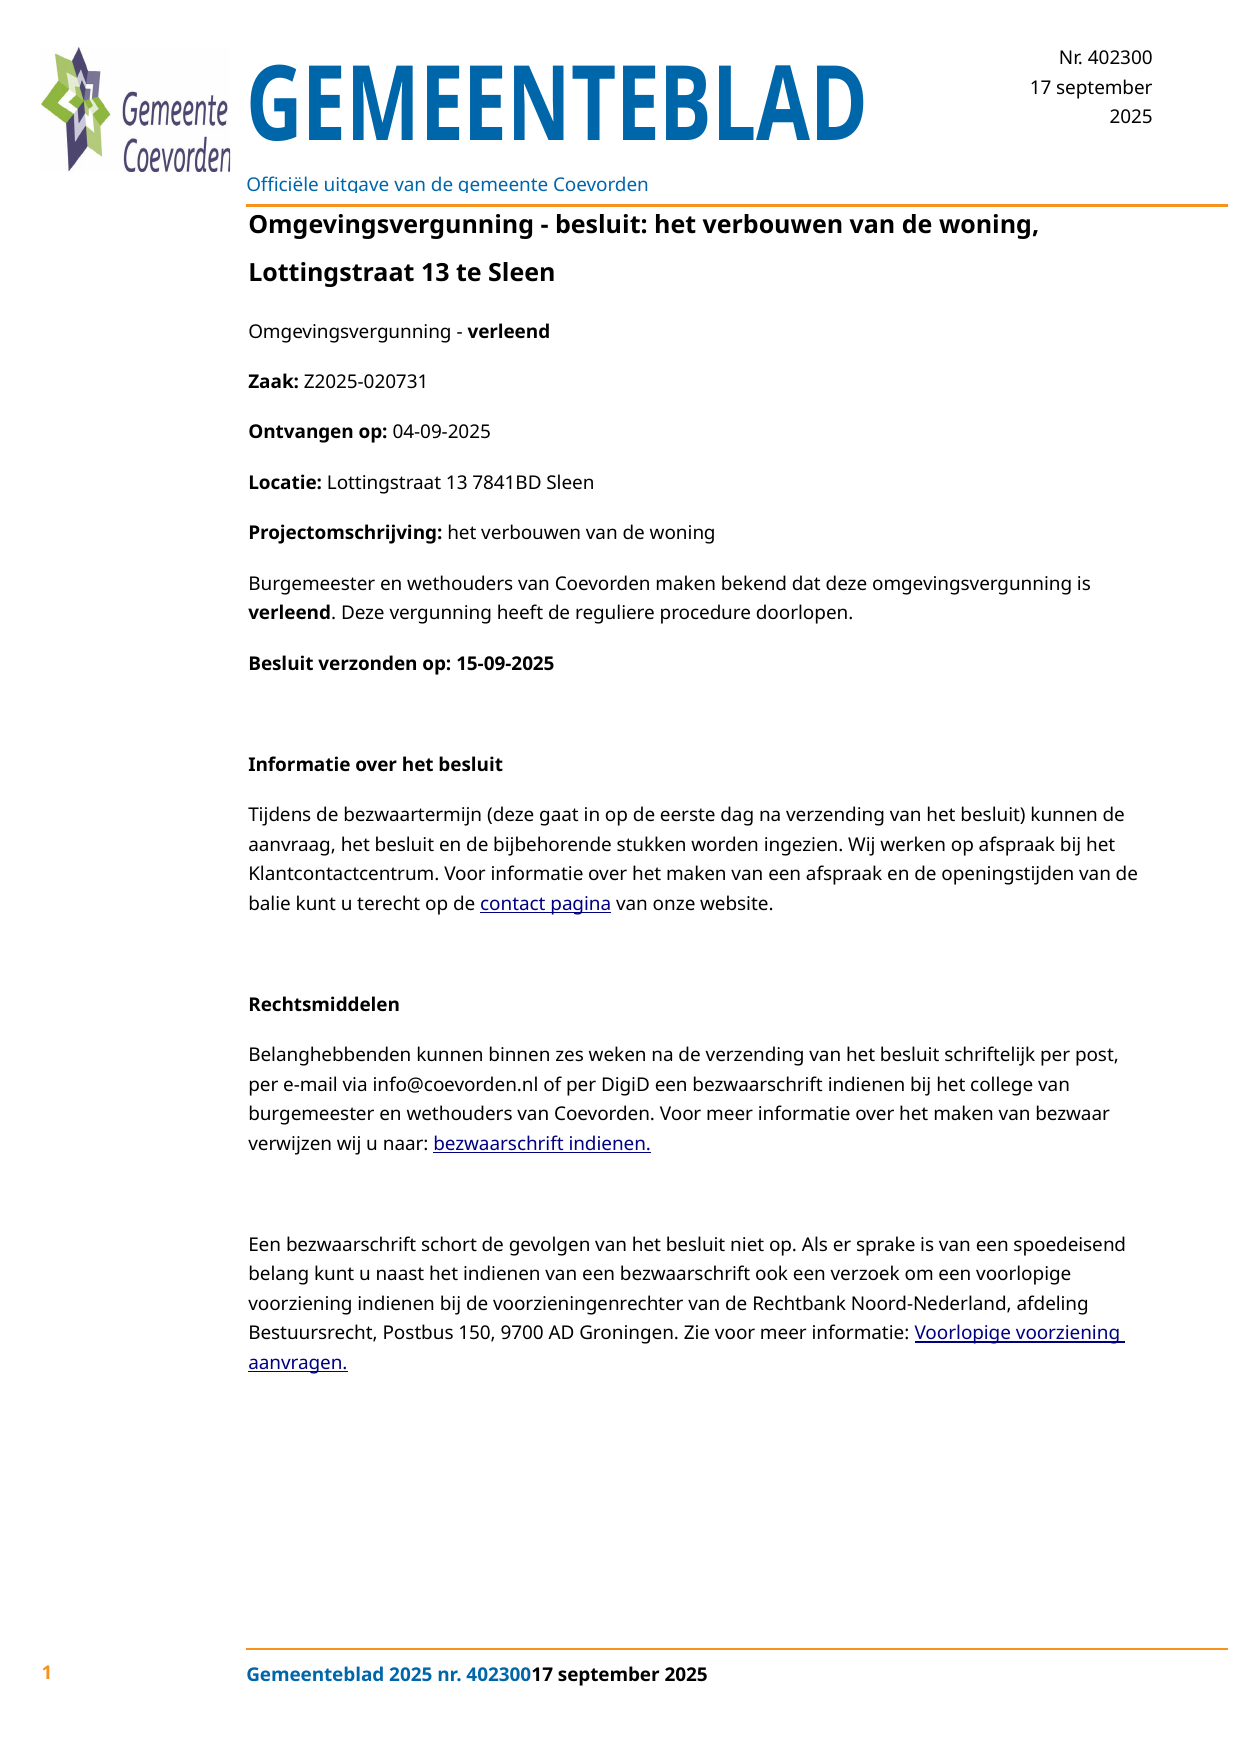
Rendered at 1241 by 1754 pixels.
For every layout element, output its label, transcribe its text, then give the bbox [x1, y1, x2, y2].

text Ontvangen op: 04-09-2025 [248, 419, 1152, 444]
text Locatie: Lottingstraat 13 7841BD Sleen [248, 469, 1152, 495]
text Projectomschrijving: het verbouwen van de woning [248, 519, 1152, 545]
text Een bezwaarschrift schort de gevolgen van het besluit niet op. Als er sprake is van een spoedeisend belang kunt u naast het indienen van een bezwaarschrift ook een verzoek om een voorlopige voorziening indienen bij de voorzieningenrechter van de Rechtbank Noord-Nederland, afdeling Bestuursrecht, Postbus 150, 9700 AD Groningen. Zie voor meer informatie: Voorlopige voorziening aanvragen. [248, 1231, 1152, 1375]
text Zaak: Z2025-020731 [248, 368, 1152, 394]
text Rechtsmiddelen [248, 991, 1152, 1017]
text Informatie over het besluit [248, 751, 1152, 777]
picture [41, 47, 231, 172]
text Belanghebbenden kunnen binnen zes weken na de verzending van het besluit schriftelijk per post, per e-mail via info@coevorden.nl of per DigiD een bezwaarschrift indienen bij het college van burgemeester en wethouders van Coevorden. Voor meer informatie over het maken van bezwaar verwijzen wij u naar: bezwaarschrift indienen. [248, 1041, 1152, 1156]
text Omgevingsvergunning - verleend [248, 318, 1152, 344]
text Burgemeester en wethouders van Coevorden maken bekend dat deze omgevingsvergunning is verleend. Deze vergunning heeft de reguliere procedure doorlopen. [248, 570, 1152, 625]
text Tijdens de bezwaartermijn (deze gaat in op de eerste dag na verzending van het besluit) kunnen de aanvraag, het besluit en de bijbehorende stukken worden ingezien. Wij werken op afspraak bij het Klantcontactcentrum. Voor informatie over het maken van een afspraak en de openingstijden van de balie kunt u terecht op de contact pagina van onze website. [248, 801, 1152, 916]
text Omgevingsvergunning - besluit: het verbouwen van de woning, Lottingstraat 13 te Sleen [248, 207, 1152, 288]
text Besluit verzonden op: 15-09-2025 [248, 650, 1152, 676]
